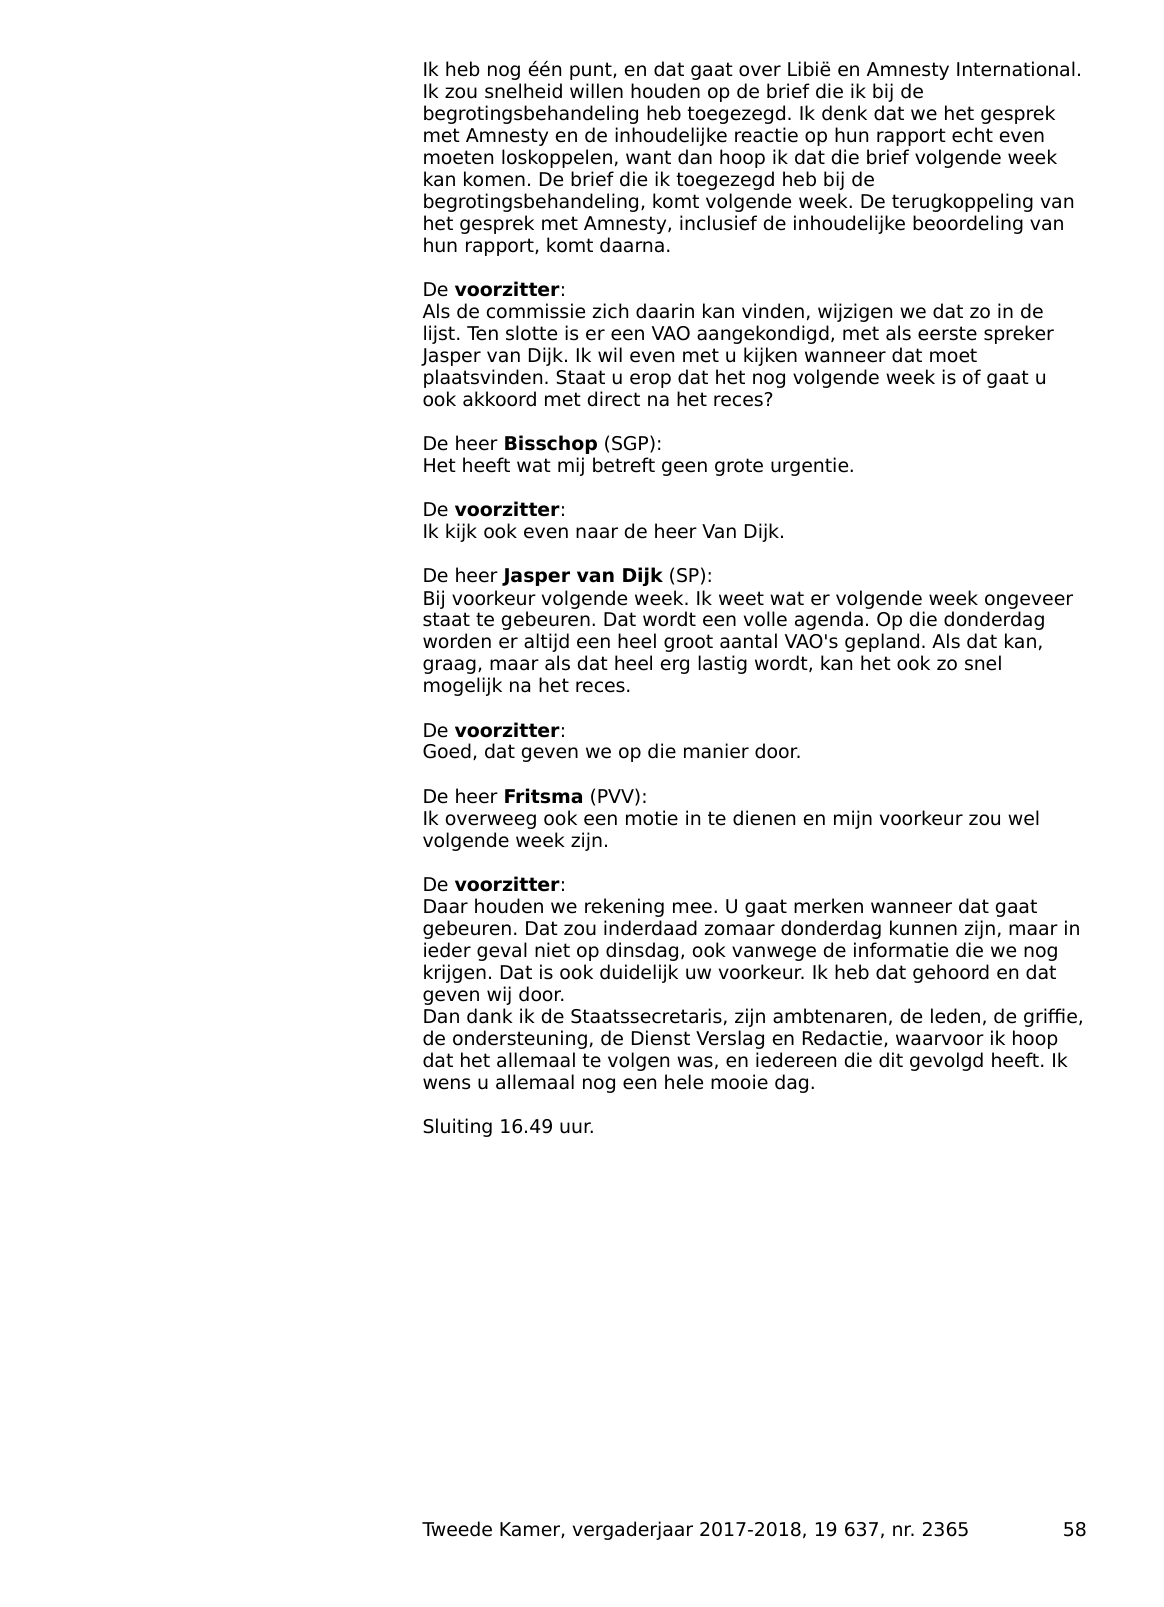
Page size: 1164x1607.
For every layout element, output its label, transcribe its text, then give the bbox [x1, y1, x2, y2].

text De voorzitter: [422, 874, 1087, 896]
text De voorzitter: [422, 719, 1087, 741]
text Daar houden we rekening mee. U gaat merken wanneer dat gaat gebeuren. Dat zou inderdaad zomaar donderdag kunnen zijn, maar in ieder geval niet op dinsdag, ook vanwege de informatie die we nog krijgen. Dat is ook duidelijk uw voorkeur. Ik heb dat gehoord en dat geven wij door. [422, 896, 1087, 1006]
text Het heeft wat mij betreft geen grote urgentie. [422, 455, 1087, 477]
text De heer Jasper van Dijk (SP): [422, 565, 1087, 587]
text Bij voorkeur volgende week. Ik weet wat er volgende week ongeveer staat te gebeuren. Dat wordt een volle agenda. Op die donderdag worden er altijd een heel groot aantal VAO's gepland. Als dat kan, graag, maar als dat heel erg lastig wordt, kan het ook zo snel mogelijk na het reces. [422, 587, 1087, 697]
text Ik overweeg ook een motie in te dienen en mijn voorkeur zou wel volgende week zijn. [422, 808, 1087, 852]
text De voorzitter: [422, 499, 1087, 521]
text De voorzitter: [422, 279, 1087, 301]
text De heer Bisschop (SGP): [422, 433, 1087, 455]
text De heer Fritsma (PVV): [422, 786, 1087, 808]
text Sluiting 16.49 uur. [422, 1116, 1087, 1138]
text Goed, dat geven we op die manier door. [422, 741, 1087, 763]
text Ik heb nog één punt, en dat gaat over Libië en Amnesty International. Ik zou snelheid willen houden op de brief die ik bij de begrotingsbehandeling heb toegezegd. Ik denk dat we het gesprek met Amnesty en de inhoudelijke reactie op hun rapport echt even moeten loskoppelen, want dan hoop ik dat die brief volgende week kan komen. De brief die ik toegezegd heb bij de begrotingsbehandeling, komt volgende week. De terugkoppeling van het gesprek met Amnesty, inclusief de inhoudelijke beoordeling van hun rapport, komt daarna. [422, 59, 1087, 257]
text Ik kijk ook even naar de heer Van Dijk. [422, 521, 1087, 543]
text Dan dank ik de Staatssecretaris, zijn ambtenaren, de leden, de griffie, de ondersteuning, de Dienst Verslag en Redactie, waarvoor ik hoop dat het allemaal te volgen was, en iedereen die dit gevolgd heeft. Ik wens u allemaal nog een hele mooie dag. [422, 1006, 1087, 1093]
text Als de commissie zich daarin kan vinden, wijzigen we dat zo in de lijst. Ten slotte is er een VAO aangekondigd, met als eerste spreker Jasper van Dijk. Ik wil even met u kijken wanneer dat moet plaatsvinden. Staat u erop dat het nog volgende week is of gaat u ook akkoord met direct na het reces? [422, 301, 1087, 411]
